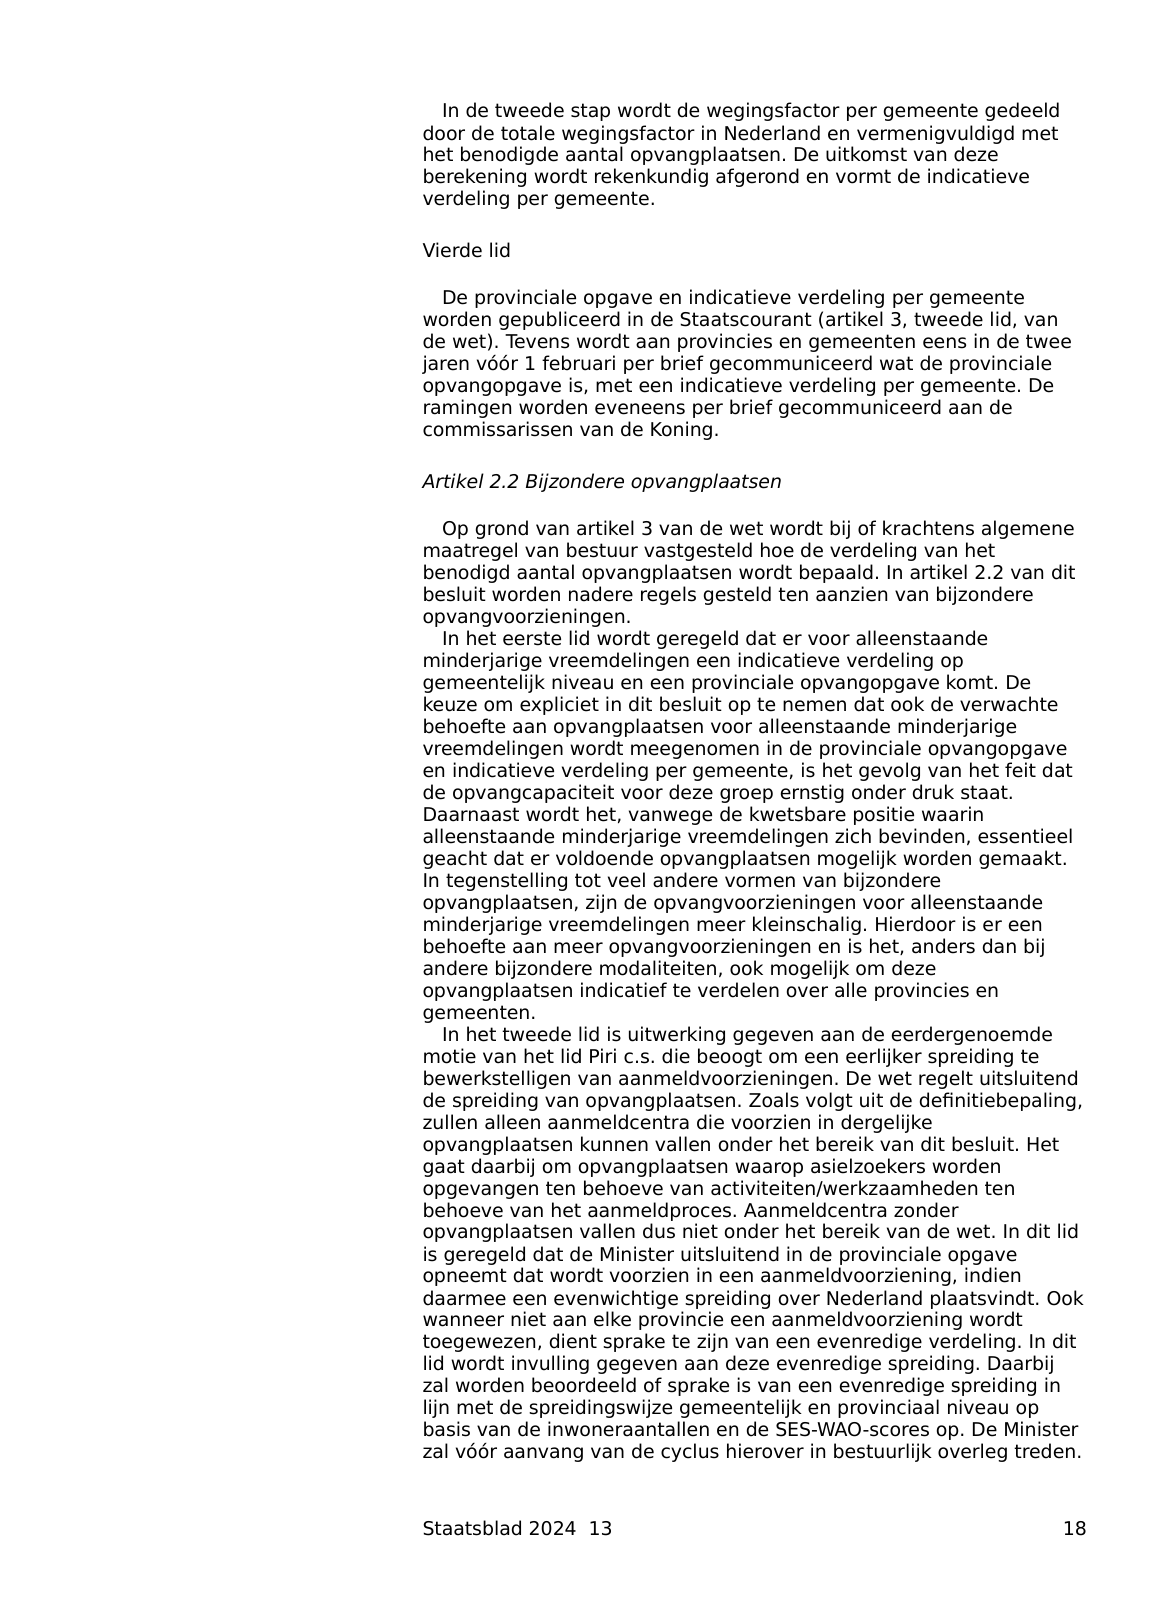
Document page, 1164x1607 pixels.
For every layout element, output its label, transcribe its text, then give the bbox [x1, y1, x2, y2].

text In het tweede lid is uitwerking gegeven aan de eerdergenoemde motie van het lid Piri c.s. die beoogt om een eerlijker spreiding te bewerkstelligen van aanmeldvoorzieningen. De wet regelt uitsluitend de spreiding van opvangplaatsen. Zoals volgt uit de definitiebepaling, zullen alleen aanmeldcentra die voorzien in dergelijke opvangplaatsen kunnen vallen onder het bereik van dit besluit. Het gaat daarbij om opvangplaatsen waarop asielzoekers worden opgevangen ten behoeve van activiteiten/werkzaamheden ten behoeve van het aanmeldproces. Aanmeldcentra zonder opvangplaatsen vallen dus niet onder het bereik van de wet. In dit lid is geregeld dat de Minister uitsluitend in de provinciale opgave opneemt dat wordt voorzien in een aanmeldvoorziening, indien daarmee een evenwichtige spreiding over Nederland plaatsvindt. Ook wanneer niet aan elke provincie een aanmeldvoorziening wordt toegewezen, dient sprake te zijn van een evenredige verdeling. In dit lid wordt invulling gegeven aan deze evenredige spreiding. Daarbij zal worden beoordeeld of sprake is van een evenredige spreiding in lijn met de spreidingswijze gemeentelijk en provinciaal niveau op basis van de inwoneraantallen en de SES-WAO-scores op. De Minister zal vóór aanvang van de cyclus hierover in bestuurlijk overleg treden. [422, 1024, 1087, 1463]
subtitle Vierde lid [422, 240, 1087, 262]
text In het eerste lid wordt geregeld dat er voor alleenstaande minderjarige vreemdelingen een indicatieve verdeling op gemeentelijk niveau en een provinciale opvangopgave komt. De keuze om expliciet in dit besluit op te nemen dat ook de verwachte behoefte aan opvangplaatsen voor alleenstaande minderjarige vreemdelingen wordt meegenomen in de provinciale opvangopgave en indicatieve verdeling per gemeente, is het gevolg van het feit dat de opvangcapaciteit voor deze groep ernstig onder druk staat. Daarnaast wordt het, vanwege de kwetsbare positie waarin alleenstaande minderjarige vreemdelingen zich bevinden, essentieel geacht dat er voldoende opvangplaatsen mogelijk worden gemaakt. In tegenstelling tot veel andere vormen van bijzondere opvangplaatsen, zijn de opvangvoorzieningen voor alleenstaande minderjarige vreemdelingen meer kleinschalig. Hierdoor is er een behoefte aan meer opvangvoorzieningen en is het, anders dan bij andere bijzondere modaliteiten, ook mogelijk om deze opvangplaatsen indicatief te verdelen over alle provincies en gemeenten. [422, 628, 1087, 1024]
text Op grond van artikel 3 van de wet wordt bij of krachtens algemene maatregel van bestuur vastgesteld hoe de verdeling van het benodigd aantal opvangplaatsen wordt bepaald. In artikel 2.2 van dit besluit worden nadere regels gesteld ten aanzien van bijzondere opvangvoorzieningen. [422, 518, 1087, 628]
text De provinciale opgave en indicatieve verdeling per gemeente worden gepubliceerd in de Staatscourant (artikel 3, tweede lid, van de wet). Tevens wordt aan provincies en gemeenten eens in de twee jaren vóór 1 februari per brief gecommuniceerd wat de provinciale opvangopgave is, met een indicatieve verdeling per gemeente. De ramingen worden eveneens per brief gecommuniceerd aan de commissarissen van de Koning. [422, 287, 1087, 441]
text In de tweede stap wordt de wegingsfactor per gemeente gedeeld door de totale wegingsfactor in Nederland en vermenigvuldigd met het benodigde aantal opvangplaatsen. De uitkomst van deze berekening wordt rekenkundig afgerond en vormt de indicatieve verdeling per gemeente. [422, 100, 1087, 210]
subtitle Artikel 2.2 Bijzondere opvangplaatsen [422, 471, 1087, 493]
